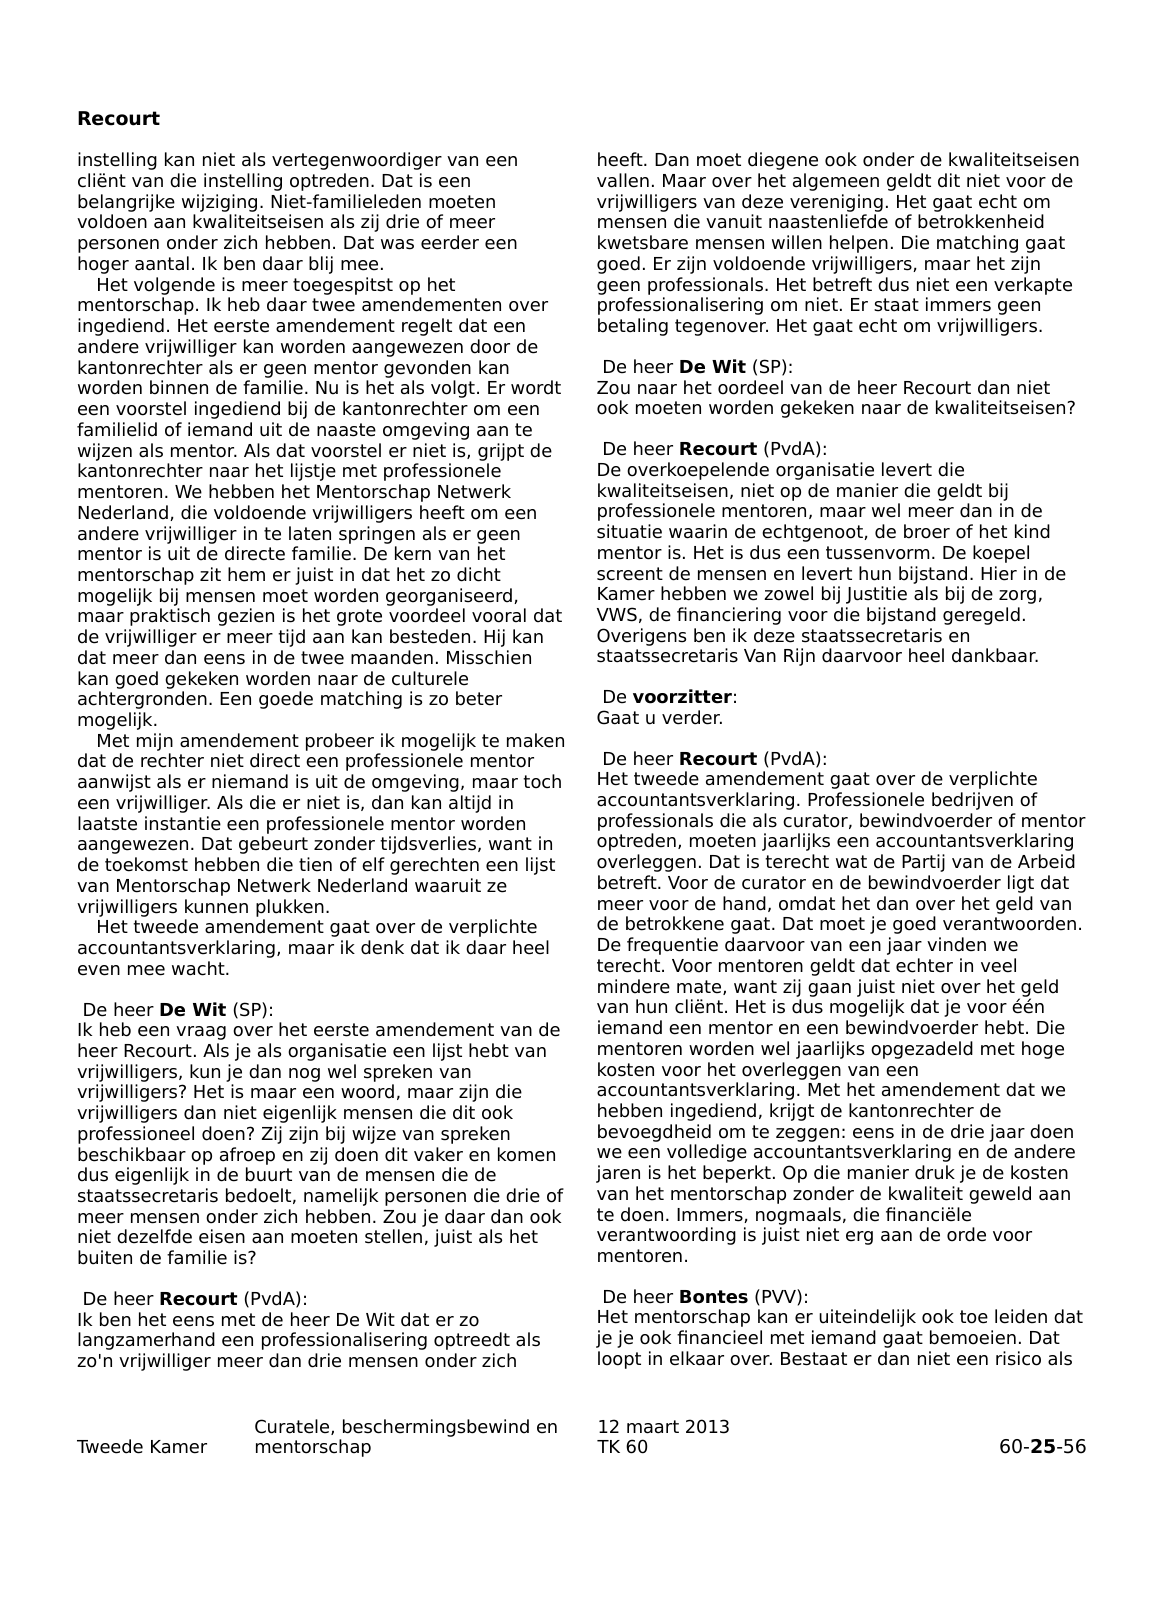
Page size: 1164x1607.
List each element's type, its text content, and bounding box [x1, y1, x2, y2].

text Zou naar het oordeel van de heer Recourt dan niet ook moeten worden gekeken naar de kwaliteitseisen? [596, 377, 1087, 419]
text Met mijn amendement probeer ik mogelijk te maken dat de rechter niet direct een professionele mentor aanwijst als er niemand is uit de omgeving, maar toch een vrijwilliger. Als die er niet is, dan kan altijd in laatste instantie een professionele mentor worden aangewezen. Dat gebeurt zonder tijdsverlies, want in de toekomst hebben die tien of elf gerechten een lijst van Mentorschap Netwerk Nederland waaruit ze vrijwilligers kunnen plukken. [77, 731, 567, 917]
text Ik heb een vraag over het eerste amendement van de heer Recourt. Als je als organisatie een lijst hebt van vrijwilligers, kun je dan nog wel spreken van vrijwilligers? Het is maar een woord, maar zijn die vrijwilligers dan niet eigenlijk mensen die dit ook professioneel doen? Zij zijn bij wijze van spreken beschikbaar op afroep en zij doen dit vaker en komen dus eigenlijk in de buurt van de mensen die de staatssecretaris bedoelt, namelijk personen die drie of meer mensen onder zich hebben. Zou je daar dan ook niet dezelfde eisen aan moeten stellen, juist als het buiten de familie is? [77, 1020, 567, 1269]
text De heer De Wit (SP): [596, 357, 1087, 377]
text De overkoepelende organisatie levert die kwaliteitseisen, niet op de manier die geldt bij professionele mentoren, maar wel meer dan in de situatie waarin de echtgenoot, de broer of het kind mentor is. Het is dus een tussenvorm. De koepel screent de mensen en levert hun bijstand. Hier in de Kamer hebben we zowel bij Justitie als bij de zorg, VWS, de financiering voor die bijstand geregeld. Overigens ben ik deze staatssecretaris en staatssecretaris Van Rijn daarvoor heel dankbaar. [596, 460, 1087, 667]
text Het tweede amendement gaat over de verplichte accountantsverklaring. Professionele bedrijven of professionals die als curator, bewindvoerder of mentor optreden, moeten jaarlijks een accountantsverklaring overleggen. Dat is terecht wat de Partij van de Arbeid betreft. Voor de curator en de bewindvoerder ligt dat meer voor de hand, omdat het dan over het geld van de betrokkene gaat. Dat moet je goed verantwoorden. De frequentie daarvoor van een jaar vinden we terecht. Voor mentoren geldt dat echter in veel mindere mate, want zij gaan juist niet over het geld van hun cliënt. Het is dus mogelijk dat je voor één iemand een mentor en een bewindvoerder hebt. Die mentoren worden wel jaarlijks opgezadeld met hoge kosten voor het overleggen van een accountantsverklaring. Met het amendement dat we hebben ingediend, krijgt de kantonrechter de bevoegdheid om te zeggen: eens in de drie jaar doen we een volledige accountantsverklaring en de andere jaren is het beperkt. Op die manier druk je de kosten van het mentorschap zonder de kwaliteit geweld aan te doen. Immers, nogmaals, die financiële verantwoording is juist niet erg aan de orde voor mentoren. [596, 769, 1087, 1267]
text instelling kan niet als vertegenwoordiger van een cliënt van die instelling optreden. Dat is een belangrijke wijziging. Niet-familieleden moeten voldoen aan kwaliteitseisen als zij drie of meer personen onder zich hebben. Dat was eerder een hoger aantal. Ik ben daar blij mee. [77, 150, 567, 274]
text De heer Bontes (PVV): [596, 1287, 1087, 1307]
text Het tweede amendement gaat over de verplichte accountantsverklaring, maar ik denk dat ik daar heel even mee wacht. [77, 917, 567, 979]
text De heer Recourt (PvdA): [596, 748, 1087, 769]
text Gaat u verder. [596, 708, 1087, 728]
text heeft. Dan moet diegene ook onder de kwaliteitseisen vallen. Maar over het algemeen geldt dit niet voor de vrijwilligers van deze vereniging. Het gaat echt om mensen die vanuit naastenliefde of betrokkenheid kwetsbare mensen willen helpen. Die matching gaat goed. Er zijn voldoende vrijwilligers, maar het zijn geen professionals. Het betreft dus niet een verkapte professionalisering om niet. Er staat immers geen betaling tegenover. Het gaat echt om vrijwilligers. [596, 150, 1087, 337]
text De heer De Wit (SP): [77, 999, 567, 1020]
text Het mentorschap kan er uiteindelijk ook toe leiden dat je je ook financieel met iemand gaat bemoeien. Dat loopt in elkaar over. Bestaat er dan niet een risico als [596, 1307, 1087, 1369]
text De heer Recourt (PvdA): [77, 1289, 567, 1309]
text Het volgende is meer toegespitst op het mentorschap. Ik heb daar twee amendementen over ingediend. Het eerste amendement regelt dat een andere vrijwilliger kan worden aangewezen door de kantonrechter als er geen mentor gevonden kan worden binnen de familie. Nu is het als volgt. Er wordt een voorstel ingediend bij de kantonrechter om een familielid of iemand uit de naaste omgeving aan te wijzen als mentor. Als dat voorstel er niet is, grijpt de kantonrechter naar het lijstje met professionele mentoren. We hebben het Mentorschap Netwerk Nederland, die voldoende vrijwilligers heeft om een andere vrijwilliger in te laten springen als er geen mentor is uit de directe familie. De kern van het mentorschap zit hem er juist in dat het zo dicht mogelijk bij mensen moet worden georganiseerd, maar praktisch gezien is het grote voordeel vooral dat de vrijwilliger er meer tijd aan kan besteden. Hij kan dat meer dan eens in de twee maanden. Misschien kan goed gekeken worden naar de culturele achtergronden. Een goede matching is zo beter mogelijk. [77, 274, 567, 731]
text De heer Recourt (PvdA): [596, 439, 1087, 460]
text Ik ben het eens met de heer De Wit dat er zo langzamerhand een professionalisering optreedt als zo'n vrijwilliger meer dan drie mensen onder zich [77, 1309, 567, 1372]
text De voorzitter: [596, 687, 1087, 708]
